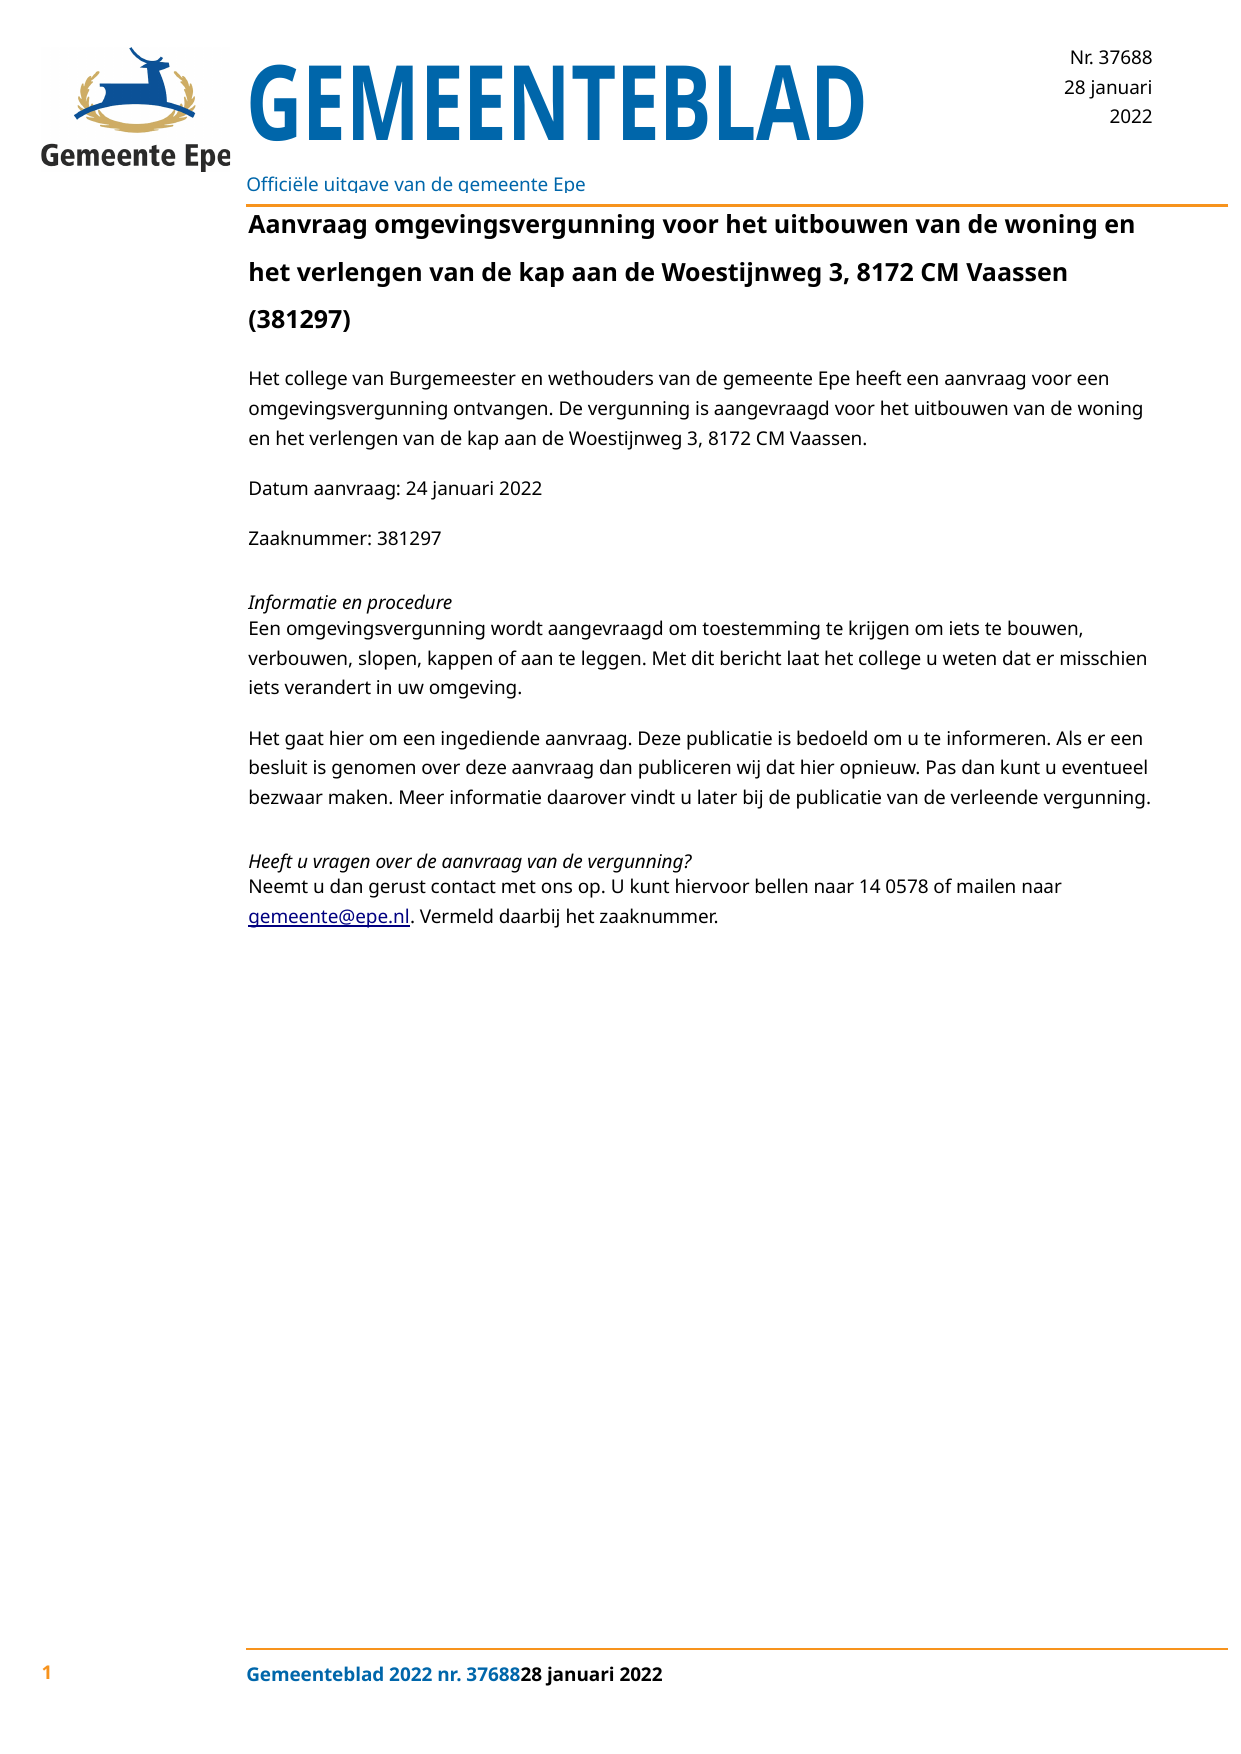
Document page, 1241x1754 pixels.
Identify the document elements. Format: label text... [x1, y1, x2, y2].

text Heeft u vragen over de aanvraag van de vergunning? [248, 848, 1152, 874]
text Neemt u dan gerust contact met ons op. U kunt hiervoor bellen naar 14 0578 of mailen naar gemeente@epe.nl. Vermeld daarbij het zaaknummer. [248, 874, 1152, 929]
text Zaaknummer: 381297 [248, 526, 1152, 551]
text Het college van Burgemeester en wethouders van de gemeente Epe heeft een aanvraag voor een omgevingsvergunning ontvangen. De vergunning is aangevraagd voor het uitbouwen van de woning en het verlengen van de kap aan de Woestijnweg 3, 8172 CM Vaassen. [248, 366, 1152, 450]
text Het gaat hier om een ingediende aanvraag. Deze publicatie is bedoeld om u te informeren. Als er een besluit is genomen over deze aanvraag dan publiceren wij dat hier opnieuw. Pas dan kunt u eventueel bezwaar maken. Meer informatie daarover vindt u later bij de publicatie van de verleende vergunning. [248, 725, 1152, 810]
text Een omgevingsvergunning wordt aangevraagd om toestemming te krijgen om iets te bouwen, verbouwen, slopen, kappen of aan te leggen. Met dit bericht laat het college u weten dat er misschien iets verandert in uw omgeving. [248, 615, 1152, 700]
picture [41, 47, 231, 172]
text Aanvraag omgevingsvergunning voor het uitbouwen van de woning en het verlengen van de kap aan de Woestijnweg 3, 8172 CM Vaassen (381297) [248, 207, 1152, 336]
text Informatie en procedure [248, 589, 1152, 615]
text Datum aanvraag: 24 januari 2022 [248, 475, 1152, 501]
